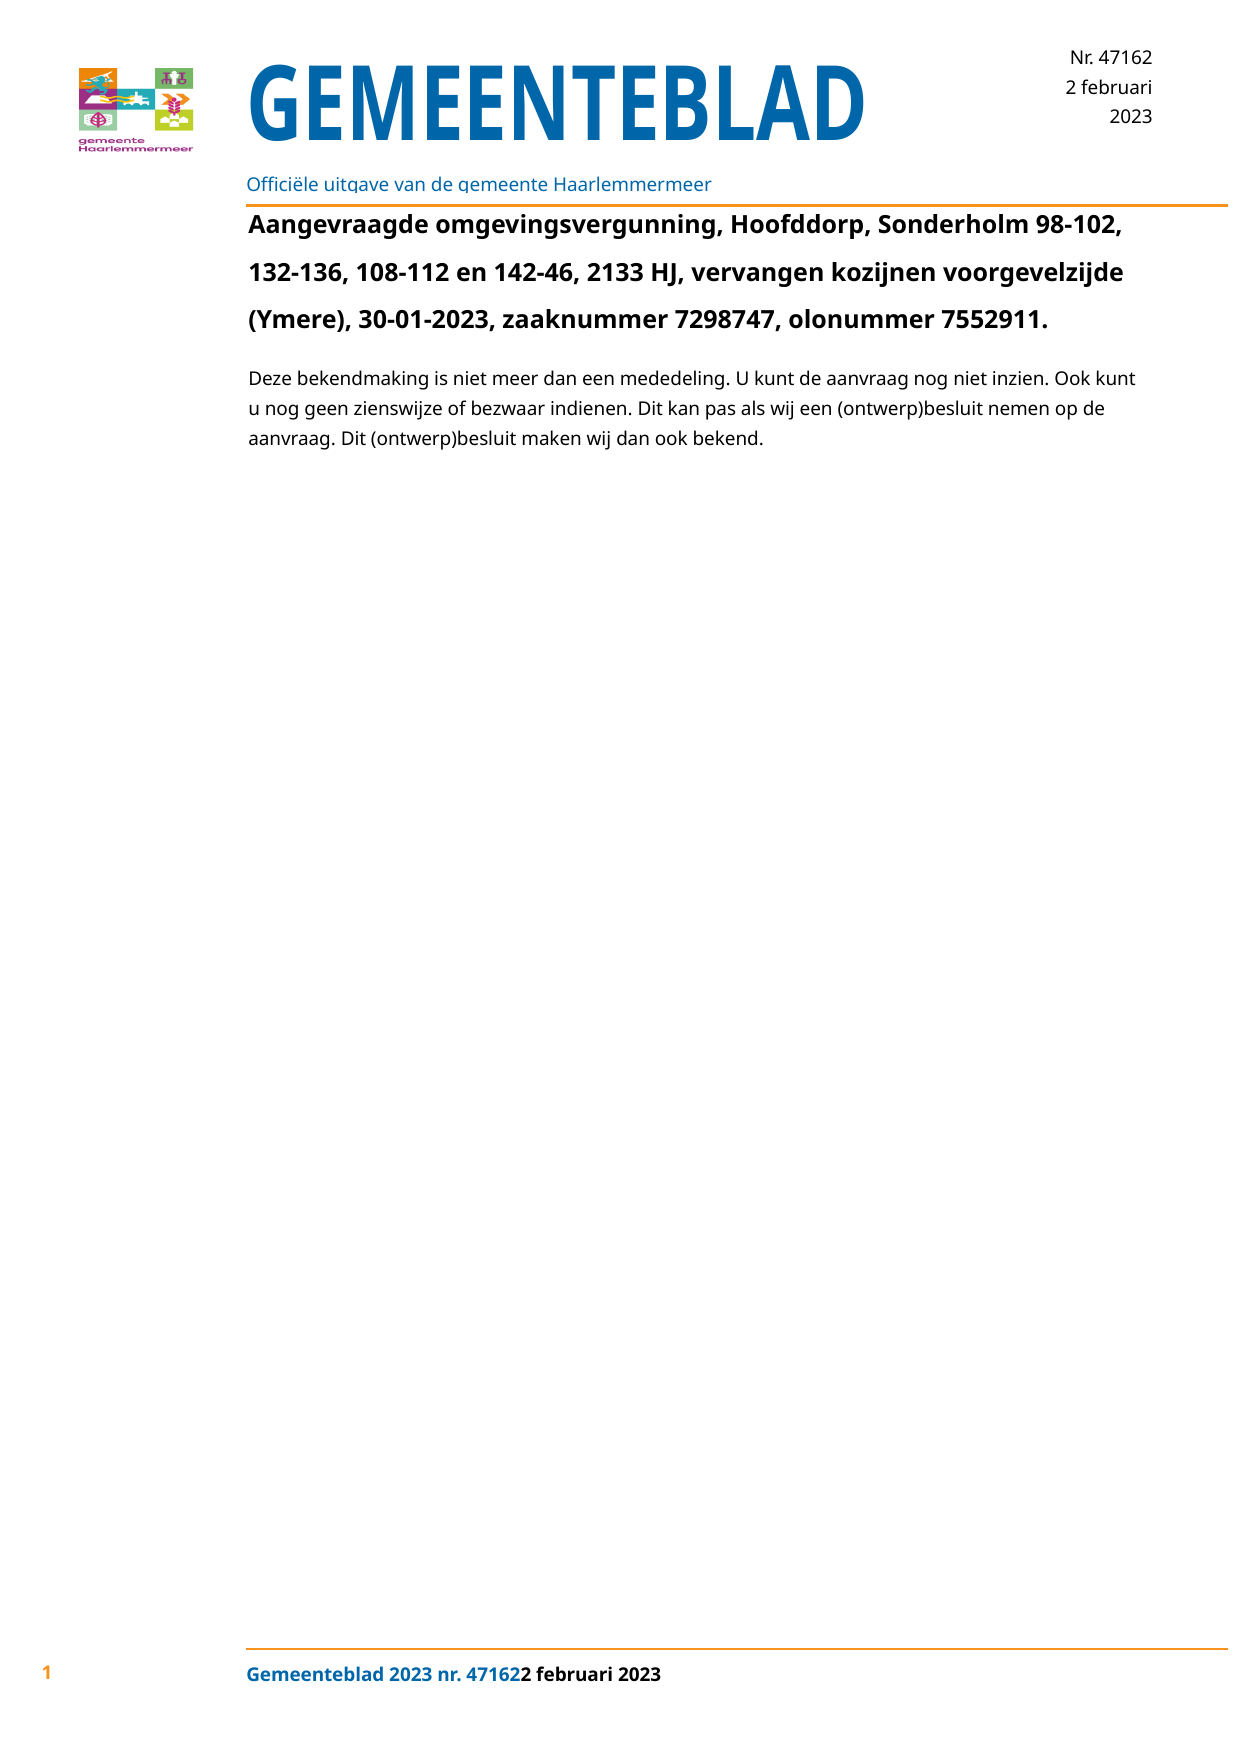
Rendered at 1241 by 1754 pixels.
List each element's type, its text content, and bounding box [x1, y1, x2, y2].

picture [41, 47, 231, 172]
text Aangevraagde omgevingsvergunning, Hoofddorp, Sonderholm 98-102, 132-136, 108-112 en 142-46, 2133 HJ, vervangen kozijnen voorgevelzijde (Ymere), 30-01-2023, zaaknummer 7298747, olonummer 7552911. [248, 207, 1152, 336]
text Deze bekendmaking is niet meer dan een mededeling. U kunt de aanvraag nog niet inzien. Ook kunt u nog geen zienswijze of bezwaar indienen. Dit kan pas als wij een (ontwerp)besluit nemen op de aanvraag. Dit (ontwerp)besluit maken wij dan ook bekend. [248, 366, 1152, 450]
